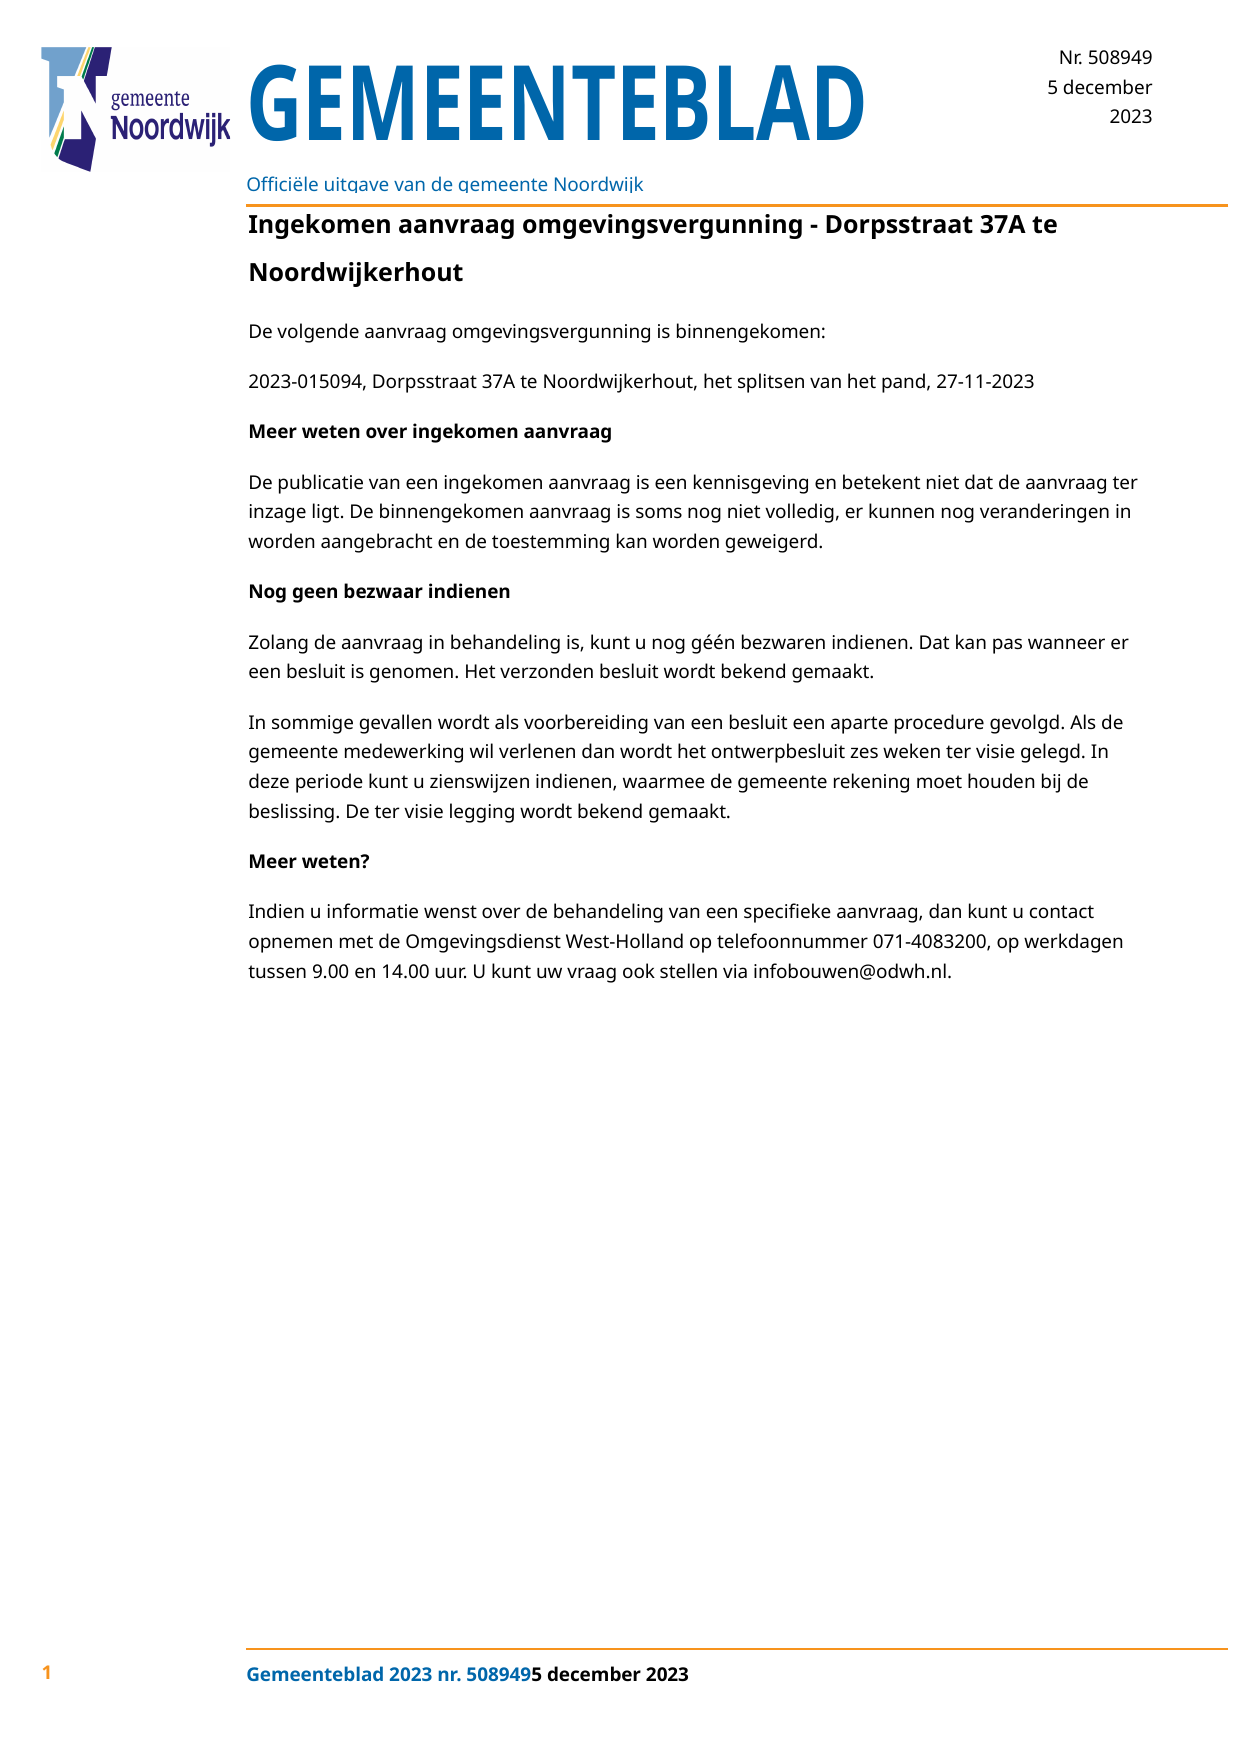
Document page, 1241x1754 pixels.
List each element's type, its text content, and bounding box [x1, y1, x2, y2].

text Meer weten over ingekomen aanvraag [248, 419, 1152, 444]
text Indien u informatie wenst over de behandeling van een specifieke aanvraag, dan kunt u contact opnemen met de Omgevingsdienst West-Holland op telefoonnummer 071-4083200, op werkdagen tussen 9.00 en 14.00 uur. U kunt uw vraag ook stellen via infobouwen@odwh.nl. [248, 899, 1152, 984]
text De publicatie van een ingekomen aanvraag is een kennisgeving en betekent niet dat de aanvraag ter inzage ligt. De binnengekomen aanvraag is soms nog niet volledig, er kunnen nog veranderingen in worden aangebracht en de toestemming kan worden geweigerd. [248, 469, 1152, 554]
picture [41, 47, 231, 172]
text Nog geen bezwaar indienen [248, 579, 1152, 604]
text Meer weten? [248, 848, 1152, 874]
text 2023-015094, Dorpsstraat 37A te Noordwijkerhout, het splitsen van het pand, 27-11-2023 [248, 368, 1152, 394]
text Zolang de aanvraag in behandeling is, kunt u nog géén bezwaren indienen. Dat kan pas wanneer er een besluit is genomen. Het verzonden besluit wordt bekend gemaakt. [248, 629, 1152, 684]
text Ingekomen aanvraag omgevingsvergunning - Dorpsstraat 37A te Noordwijkerhout [248, 207, 1152, 288]
text In sommige gevallen wordt als voorbereiding van een besluit een aparte procedure gevolgd. Als de gemeente medewerking wil verlenen dan wordt het ontwerpbesluit zes weken ter visie gelegd. In deze periode kunt u zienswijzen indienen, waarmee de gemeente rekening moet houden bij de beslissing. De ter visie legging wordt bekend gemaakt. [248, 709, 1152, 824]
text De volgende aanvraag omgevingsvergunning is binnengekomen: [248, 318, 1152, 344]
